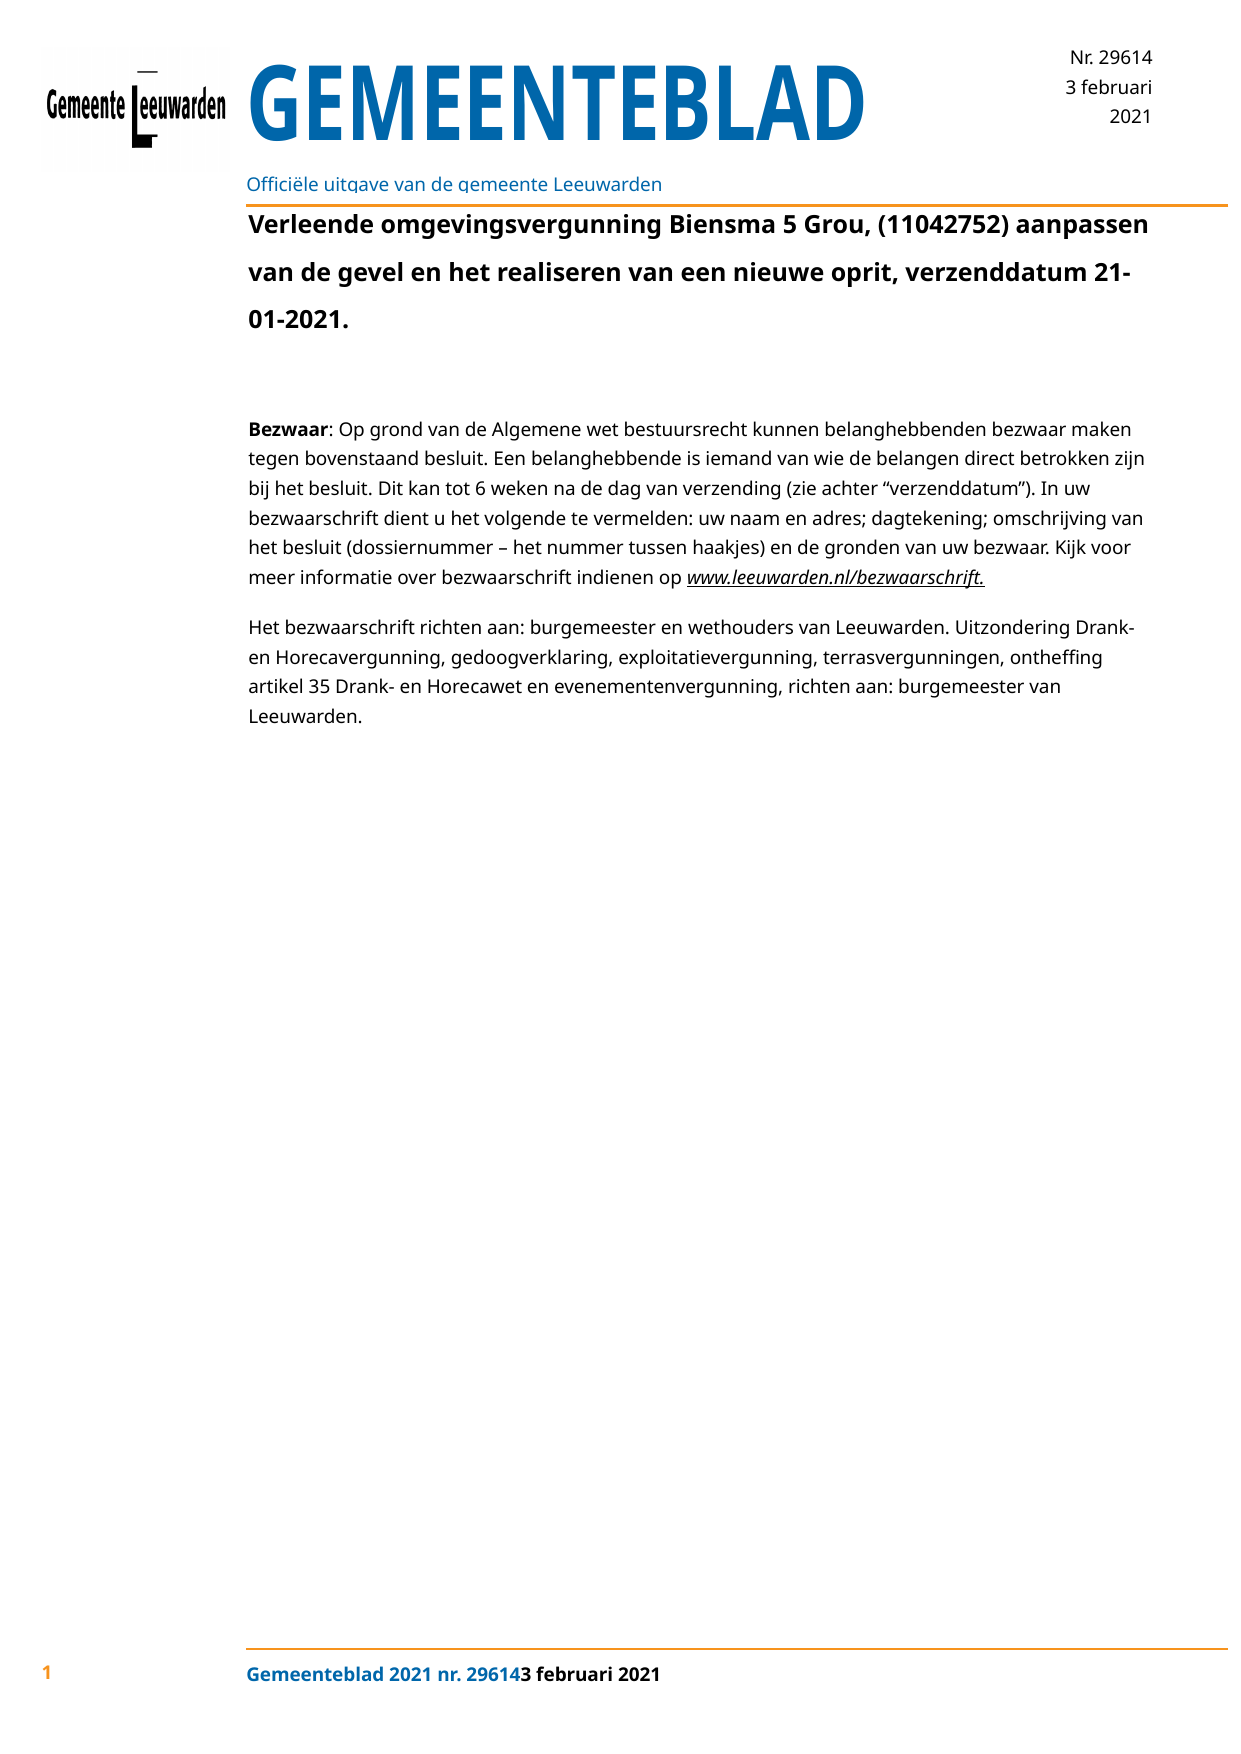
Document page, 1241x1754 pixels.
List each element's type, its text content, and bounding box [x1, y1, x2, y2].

text Bezwaar: Op grond van de Algemene wet bestuursrecht kunnen belanghebbenden bezwaar maken tegen bovenstaand besluit. Een belanghebbende is iemand van wie de belangen direct betrokken zijn bij het besluit. Dit kan tot 6 weken na de dag van verzending (zie achter “verzenddatum”). In uw bezwaarschrift dient u het volgende te vermelden: uw naam en adres; dagtekening; omschrijving van het besluit (dossiernummer – het nummer tussen haakjes) en de gronden van uw bezwaar. Kijk voor meer informatie over bezwaarschrift indienen op www.leeuwarden.nl/bezwaarschrift. [248, 416, 1152, 589]
picture [41, 47, 231, 172]
text Verleende omgevingsvergunning Biensma 5 Grou, (11042752) aanpassen van de gevel en het realiseren van een nieuwe oprit, verzenddatum 21-01-2021. [248, 207, 1152, 336]
text Het bezwaarschrift richten aan: burgemeester en wethouders van Leeuwarden. Uitzondering Drank- en Horecavergunning, gedoogverklaring, exploitatievergunning, terrasvergunningen, ontheffing artikel 35 Drank- en Horecawet en evenementenvergunning, richten aan: burgemeester van Leeuwarden. [248, 614, 1152, 729]
